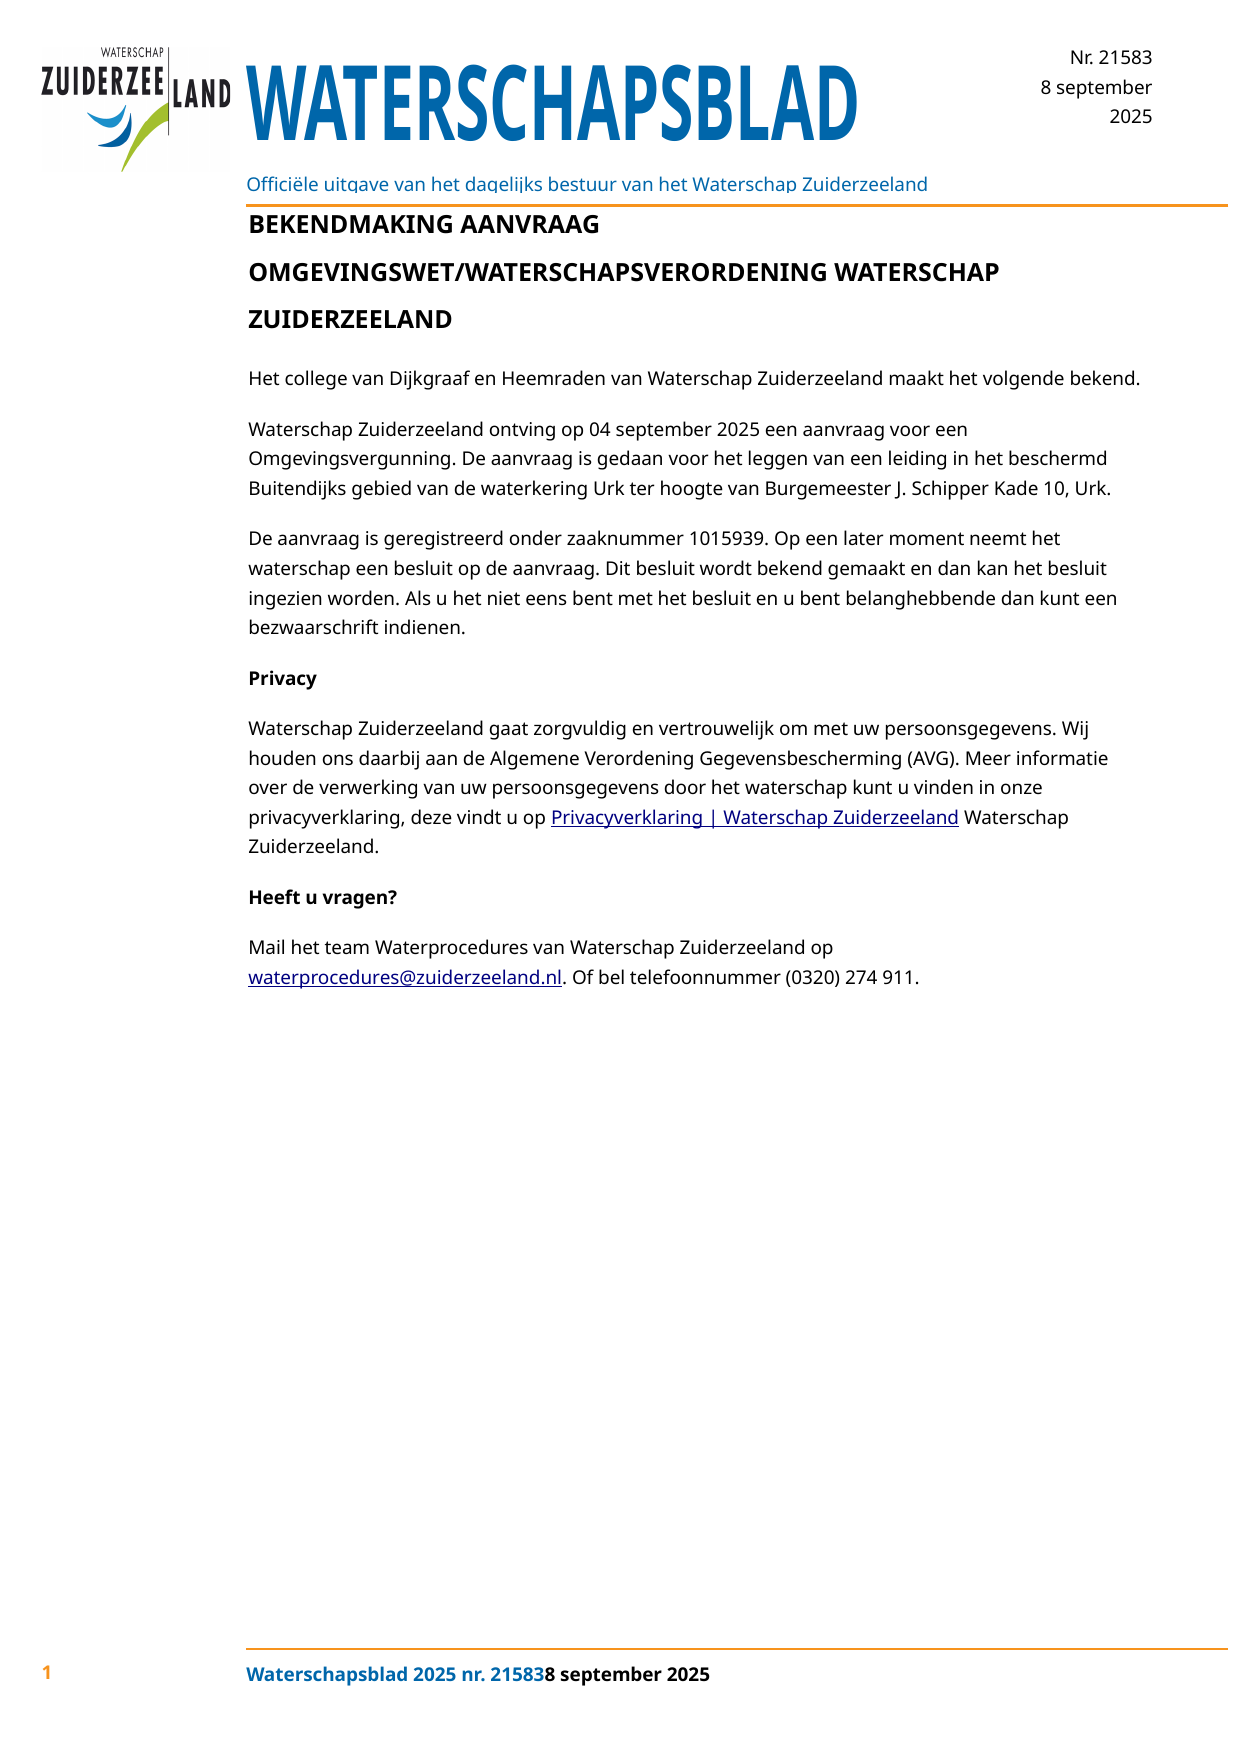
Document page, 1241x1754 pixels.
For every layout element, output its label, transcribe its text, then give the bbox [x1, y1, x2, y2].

picture [41, 47, 231, 172]
text Waterschap Zuiderzeeland gaat zorgvuldig en vertrouwelijk om met uw persoonsgegevens. Wij houden ons daarbij aan de Algemene Verordening Gegevensbescherming (AVG). Meer informatie over de verwerking van uw persoonsgegevens door het waterschap kunt u vinden in onze privacyverklaring, deze vindt u op Privacyverklaring | Waterschap Zuiderzeeland Waterschap Zuiderzeeland. [248, 715, 1152, 859]
text BEKENDMAKING AANVRAAG OMGEVINGSWET/WATERSCHAPSVERORDENING WATERSCHAP ZUIDERZEELAND [248, 207, 1152, 336]
text Privacy [248, 665, 1152, 690]
text Mail het team Waterprocedures van Waterschap Zuiderzeeland op waterprocedures@zuiderzeeland.nl. Of bel telefoonnummer (0320) 274 911. [248, 934, 1152, 989]
text Het college van Dijkgraaf en Heemraden van Waterschap Zuiderzeeland maakt het volgende bekend. [248, 366, 1152, 391]
text De aanvraag is geregistreerd onder zaaknummer 1015939. Op een later moment neemt het waterschap een besluit op de aanvraag. Dit besluit wordt bekend gemaakt en dan kan het besluit ingezien worden. Als u het niet eens bent met het besluit en u bent belanghebbende dan kunt een bezwaarschrift indienen. [248, 526, 1152, 640]
text Waterschap Zuiderzeeland ontving op 04 september 2025 een aanvraag voor een Omgevingsvergunning. De aanvraag is gedaan voor het leggen van een leiding in het beschermd Buitendijks gebied van de waterkering Urk ter hoogte van Burgemeester J. Schipper Kade 10, Urk. [248, 416, 1152, 501]
text Heeft u vragen? [248, 884, 1152, 909]
